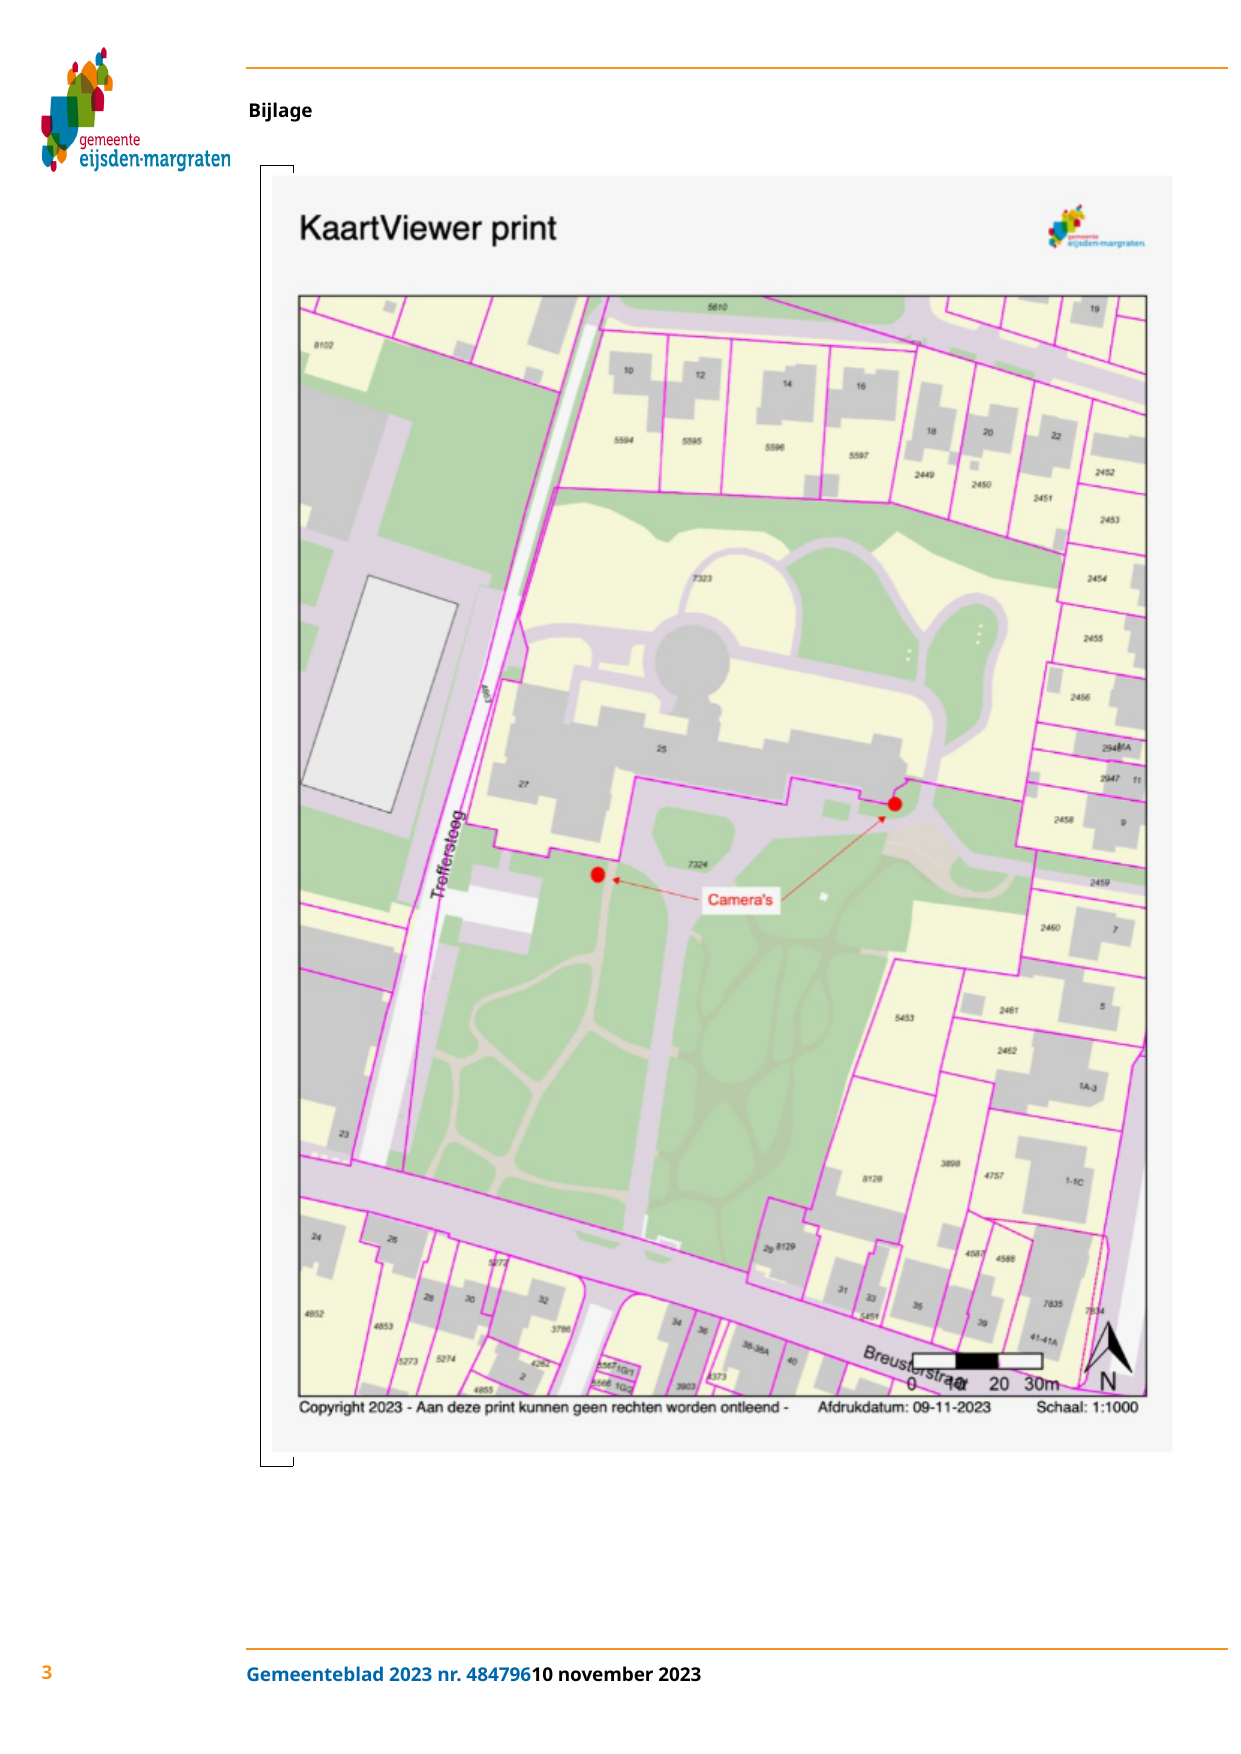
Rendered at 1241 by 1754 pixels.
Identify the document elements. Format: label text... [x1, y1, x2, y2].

picture [268, 173, 1173, 1457]
picture [41, 47, 231, 172]
text Bijlage [248, 95, 1152, 123]
